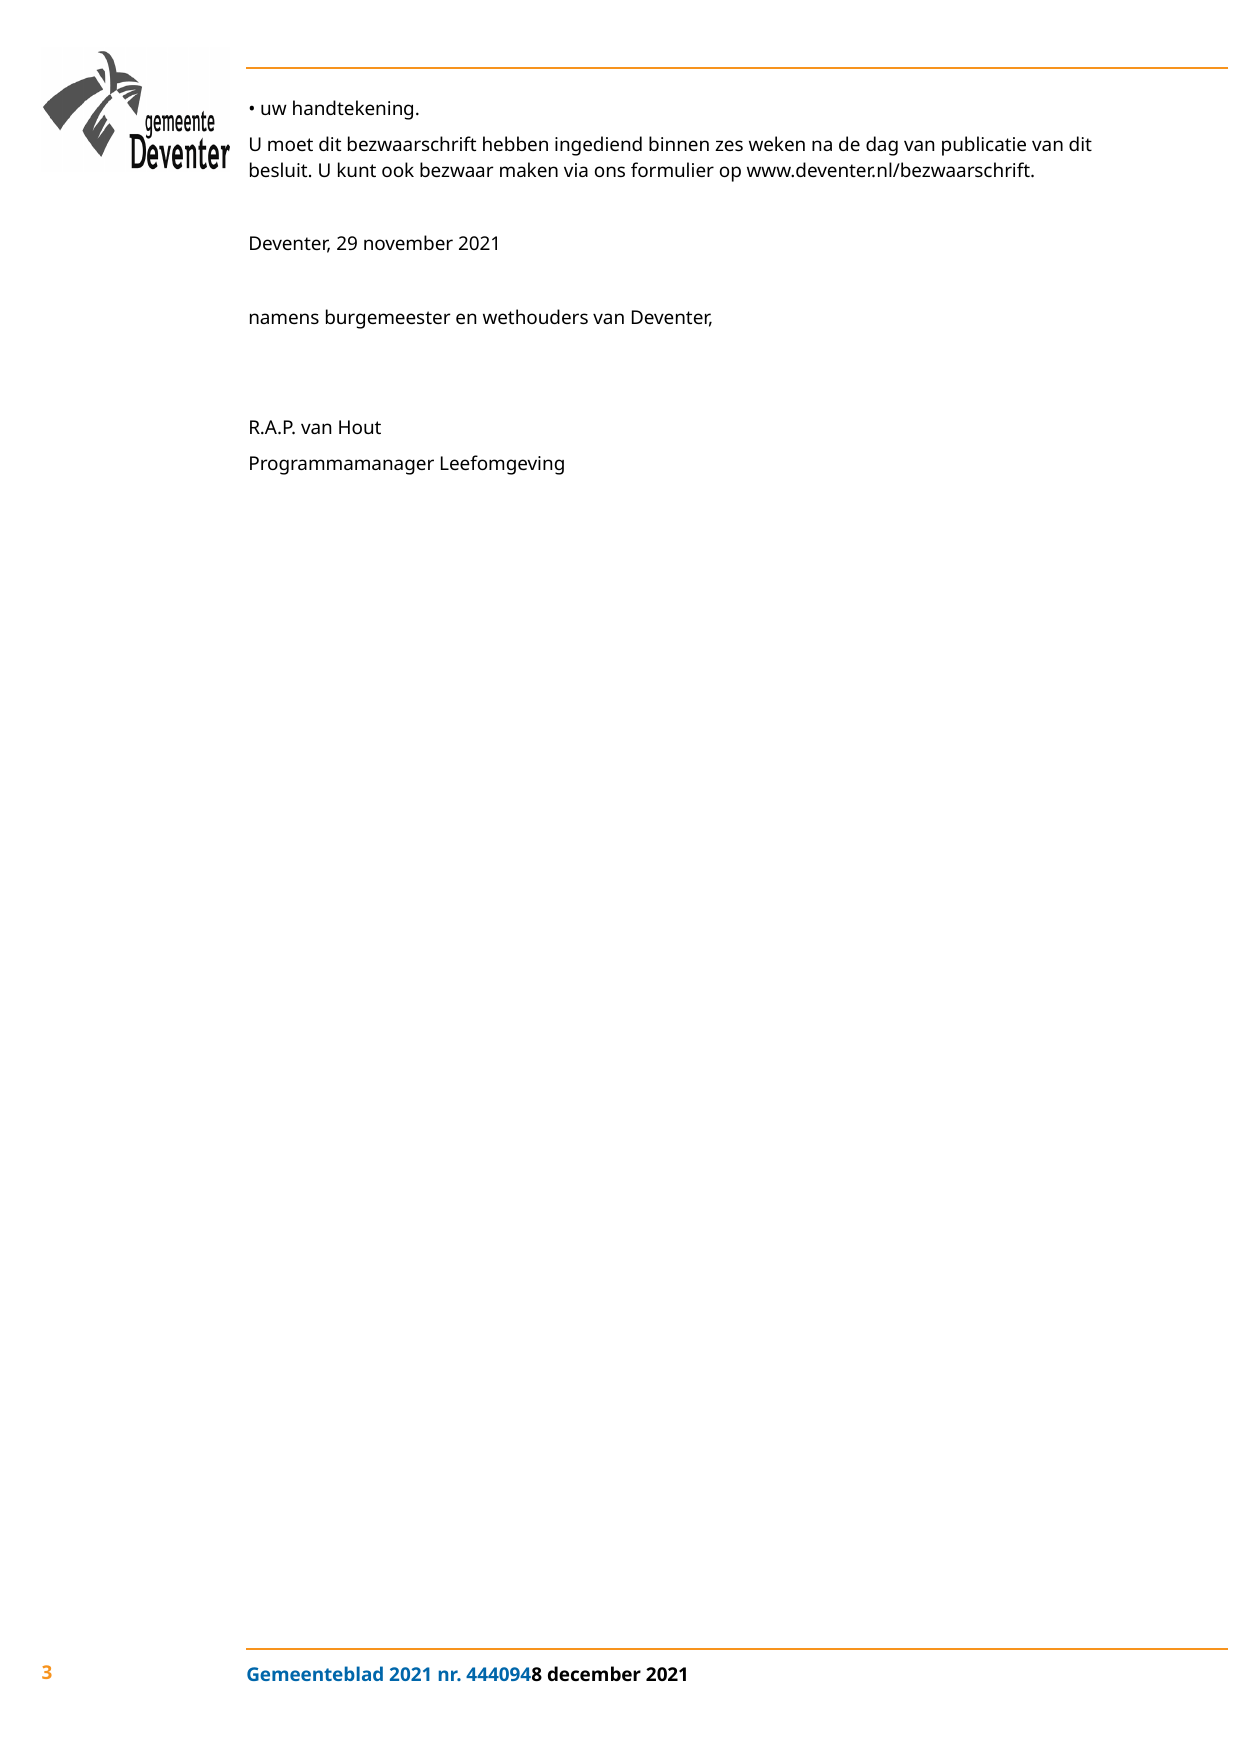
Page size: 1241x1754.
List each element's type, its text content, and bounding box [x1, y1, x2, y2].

text • uw handtekening. [248, 95, 1152, 121]
text R.A.P. van Hout [248, 414, 1152, 439]
text Deventer, 29 november 2021 [248, 231, 1152, 256]
picture [41, 47, 231, 172]
text namens burgemeester en wethouders van Deventer, [248, 304, 1152, 329]
text U moet dit bezwaarschrift hebben ingediend binnen zes weken na de dag van publicatie van dit besluit. U kunt ook bezwaar maken via ons formulier op www.deventer.nl/bezwaarschrift. [248, 131, 1152, 183]
text Programmamanager Leefomgeving [248, 451, 1152, 476]
